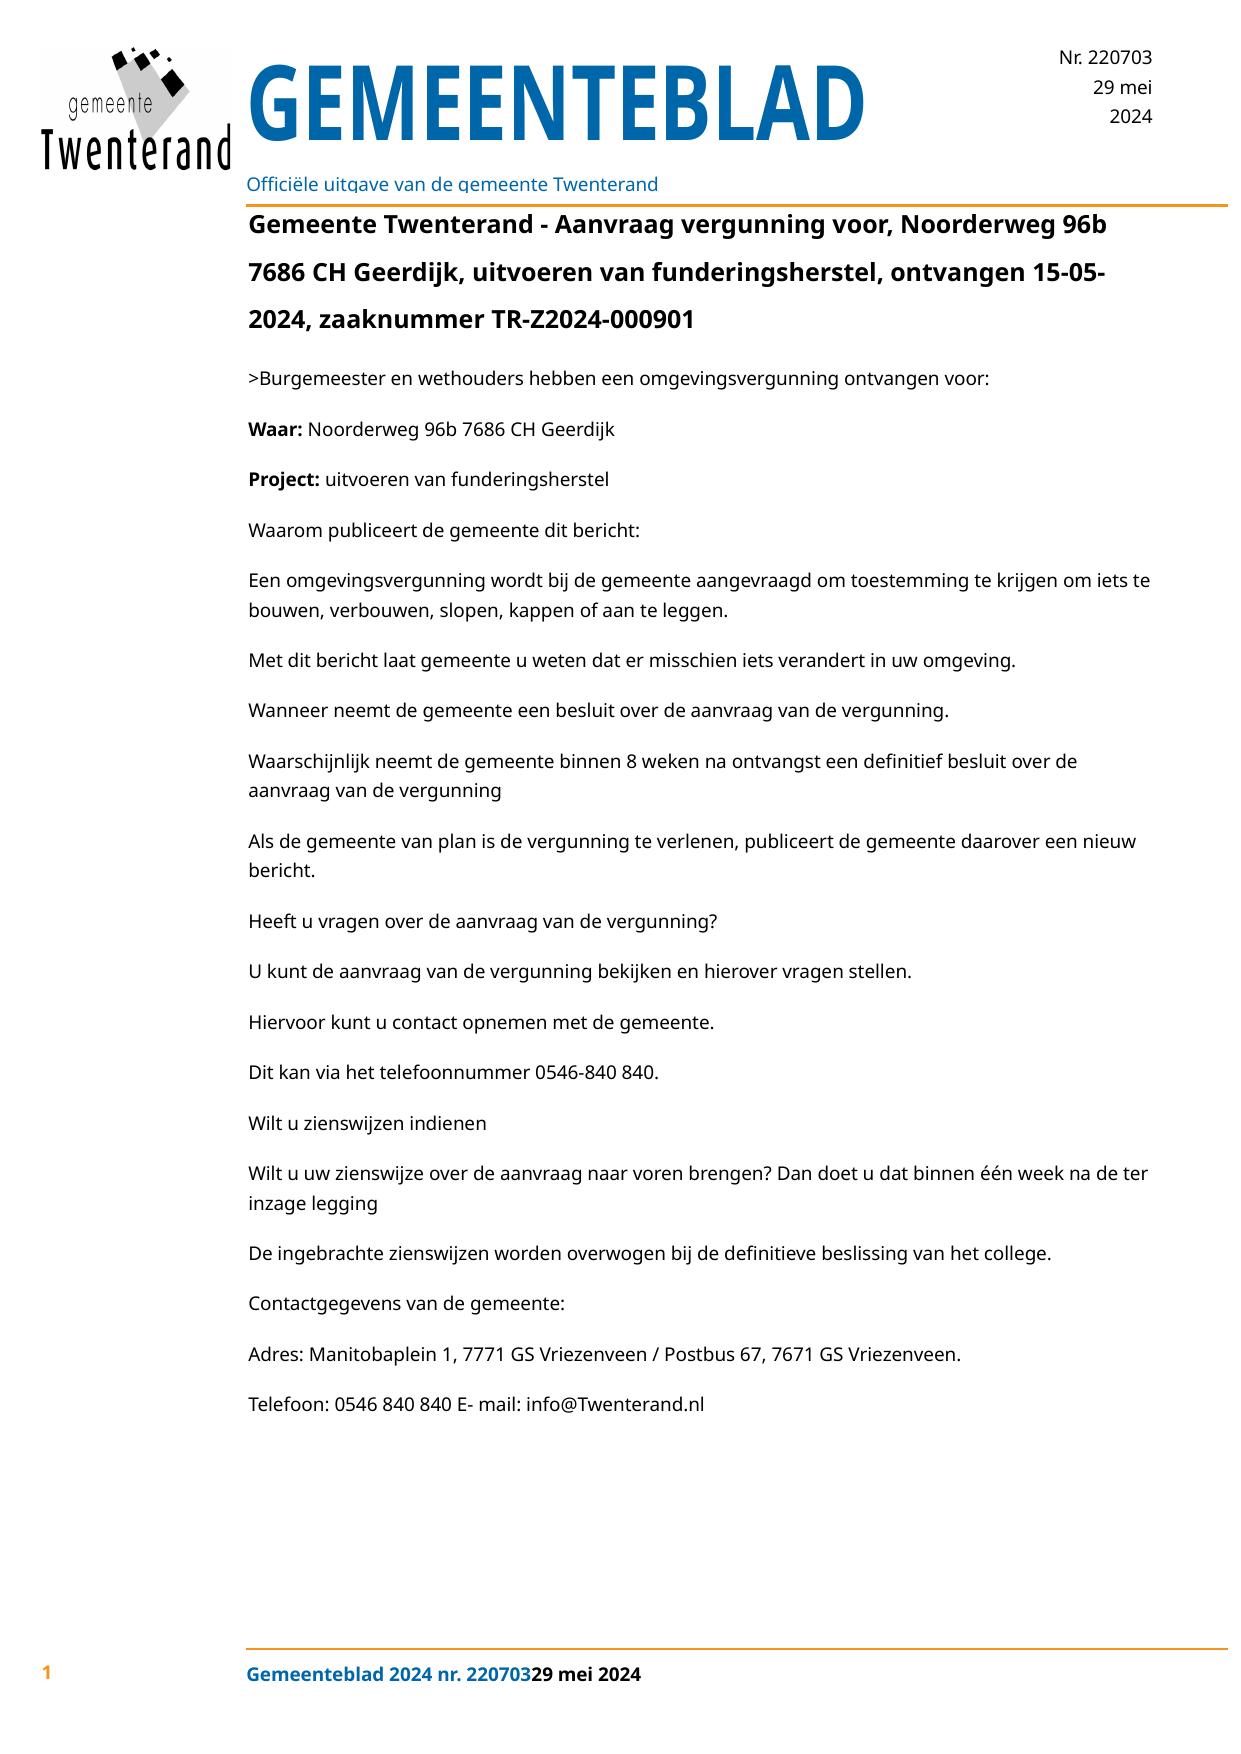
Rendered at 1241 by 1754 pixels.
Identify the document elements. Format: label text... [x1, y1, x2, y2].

text Contactgegevens van de gemeente: [248, 1291, 1152, 1316]
text Gemeente Twenterand - Aanvraag vergunning voor, Noorderweg 96b 7686 CH Geerdijk, uitvoeren van funderingsherstel, ontvangen 15-05-2024, zaaknummer TR-Z2024-000901 [248, 207, 1152, 336]
text Wilt u zienswijzen indienen [248, 1110, 1152, 1135]
text Wilt u uw zienswijze over de aanvraag naar voren brengen? Dan doet u dat binnen één week na de ter inzage legging [248, 1160, 1152, 1215]
text De ingebrachte zienswijzen worden overwogen bij de definitieve beslissing van het college. [248, 1240, 1152, 1266]
text Een omgevingsvergunning wordt bij de gemeente aangevraagd om toestemming te krijgen om iets te bouwen, verbouwen, slopen, kappen of aan te leggen. [248, 567, 1152, 622]
picture [41, 47, 231, 172]
text Project: uitvoeren van funderingsherstel [248, 466, 1152, 492]
text Waarschijnlijk neemt de gemeente binnen 8 weken na ontvangst een definitief besluit over de aanvraag van de vergunning [248, 748, 1152, 803]
text Als de gemeente van plan is de vergunning te verlenen, publiceert de gemeente daarover een nieuw bericht. [248, 828, 1152, 883]
text Hiervoor kunt u contact opnemen met de gemeente. [248, 1009, 1152, 1034]
text Telefoon: 0546 840 840 E- mail: info@Twenterand.nl [248, 1391, 1152, 1417]
text Wanneer neemt de gemeente een besluit over de aanvraag van de vergunning. [248, 698, 1152, 723]
text Adres: Manitobaplein 1, 7771 GS Vriezenveen / Postbus 67, 7671 GS Vriezenveen. [248, 1341, 1152, 1367]
text Waarom publiceert de gemeente dit bericht: [248, 517, 1152, 542]
text Met dit bericht laat gemeente u weten dat er misschien iets verandert in uw omgeving. [248, 647, 1152, 673]
text U kunt de aanvraag van de vergunning bekijken en hierover vragen stellen. [248, 958, 1152, 984]
text Waar: Noorderweg 96b 7686 CH Geerdijk [248, 416, 1152, 442]
text Heeft u vragen over de aanvraag van de vergunning? [248, 908, 1152, 934]
text Dit kan via het telefoonnummer 0546-840 840. [248, 1059, 1152, 1085]
text >Burgemeester en wethouders hebben een omgevingsvergunning ontvangen voor: [248, 366, 1152, 391]
